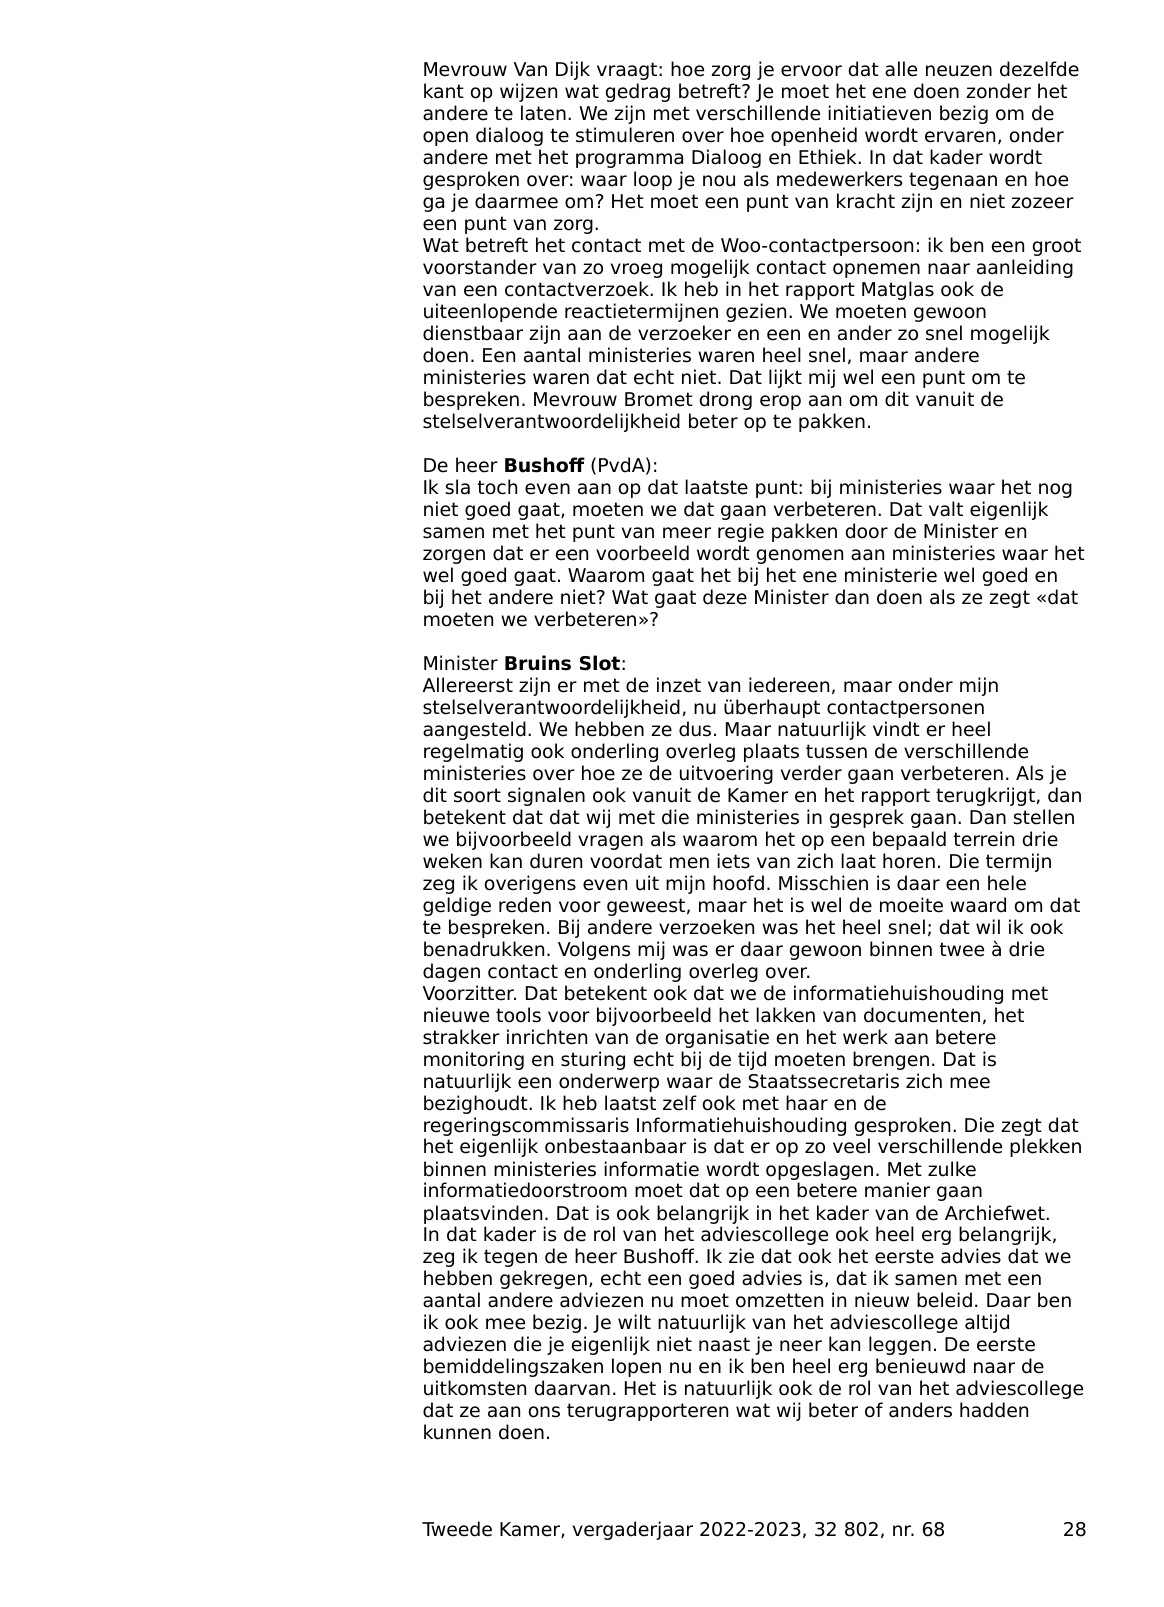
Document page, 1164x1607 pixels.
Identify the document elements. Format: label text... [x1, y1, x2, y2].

text Minister Bruins Slot: [422, 653, 1087, 675]
text Voorzitter. Dat betekent ook dat we de informatiehuishouding met nieuwe tools voor bijvoorbeeld het lakken van documenten, het strakker inrichten van de organisatie en het werk aan betere monitoring en sturing echt bij de tijd moeten brengen. Dat is natuurlijk een onderwerp waar de Staatssecretaris zich mee bezighoudt. Ik heb laatst zelf ook met haar en de regeringscommissaris Informatiehuishouding gesproken. Die zegt dat het eigenlijk onbestaanbaar is dat er op zo veel verschillende plekken binnen ministeries informatie wordt opgeslagen. Met zulke informatiedoorstroom moet dat op een betere manier gaan plaatsvinden. Dat is ook belangrijk in het kader van de Archiefwet. [422, 983, 1087, 1224]
text De heer Bushoff (PvdA): [422, 455, 1087, 477]
text Allereerst zijn er met de inzet van iedereen, maar onder mijn stelselverantwoordelijkheid, nu überhaupt contactpersonen aangesteld. We hebben ze dus. Maar natuurlijk vindt er heel regelmatig ook onderling overleg plaats tussen de verschillende ministeries over hoe ze de uitvoering verder gaan verbeteren. Als je dit soort signalen ook vanuit de Kamer en het rapport terugkrijgt, dan betekent dat dat wij met die ministeries in gesprek gaan. Dan stellen we bijvoorbeeld vragen als waarom het op een bepaald terrein drie weken kan duren voordat men iets van zich laat horen. Die termijn zeg ik overigens even uit mijn hoofd. Misschien is daar een hele geldige reden voor geweest, maar het is wel de moeite waard om dat te bespreken. Bij andere verzoeken was het heel snel; dat wil ik ook benadrukken. Volgens mij was er daar gewoon binnen twee à drie dagen contact en onderling overleg over. [422, 675, 1087, 983]
text Ik sla toch even aan op dat laatste punt: bij ministeries waar het nog niet goed gaat, moeten we dat gaan verbeteren. Dat valt eigenlijk samen met het punt van meer regie pakken door de Minister en zorgen dat er een voorbeeld wordt genomen aan ministeries waar het wel goed gaat. Waarom gaat het bij het ene ministerie wel goed en bij het andere niet? Wat gaat deze Minister dan doen als ze zegt «dat moeten we verbeteren»? [422, 477, 1087, 631]
text In dat kader is de rol van het adviescollege ook heel erg belangrijk, zeg ik tegen de heer Bushoff. Ik zie dat ook het eerste advies dat we hebben gekregen, echt een goed advies is, dat ik samen met een aantal andere adviezen nu moet omzetten in nieuw beleid. Daar ben ik ook mee bezig. Je wilt natuurlijk van het adviescollege altijd adviezen die je eigenlijk niet naast je neer kan leggen. De eerste bemiddelingszaken lopen nu en ik ben heel erg benieuwd naar de uitkomsten daarvan. Het is natuurlijk ook de rol van het adviescollege dat ze aan ons terugrapporteren wat wij beter of anders hadden kunnen doen. [422, 1224, 1087, 1444]
text Mevrouw Van Dijk vraagt: hoe zorg je ervoor dat alle neuzen dezelfde kant op wijzen wat gedrag betreft? Je moet het ene doen zonder het andere te laten. We zijn met verschillende initiatieven bezig om de open dialoog te stimuleren over hoe openheid wordt ervaren, onder andere met het programma Dialoog en Ethiek. In dat kader wordt gesproken over: waar loop je nou als medewerkers tegenaan en hoe ga je daarmee om? Het moet een punt van kracht zijn en niet zozeer een punt van zorg. [422, 59, 1087, 235]
text Wat betreft het contact met de Woo-contactpersoon: ik ben een groot voorstander van zo vroeg mogelijk contact opnemen naar aanleiding van een contactverzoek. Ik heb in het rapport Matglas ook de uiteenlopende reactietermijnen gezien. We moeten gewoon dienstbaar zijn aan de verzoeker en een en ander zo snel mogelijk doen. Een aantal ministeries waren heel snel, maar andere ministeries waren dat echt niet. Dat lijkt mij wel een punt om te bespreken. Mevrouw Bromet drong erop aan om dit vanuit de stelselverantwoordelijkheid beter op te pakken. [422, 235, 1087, 433]
